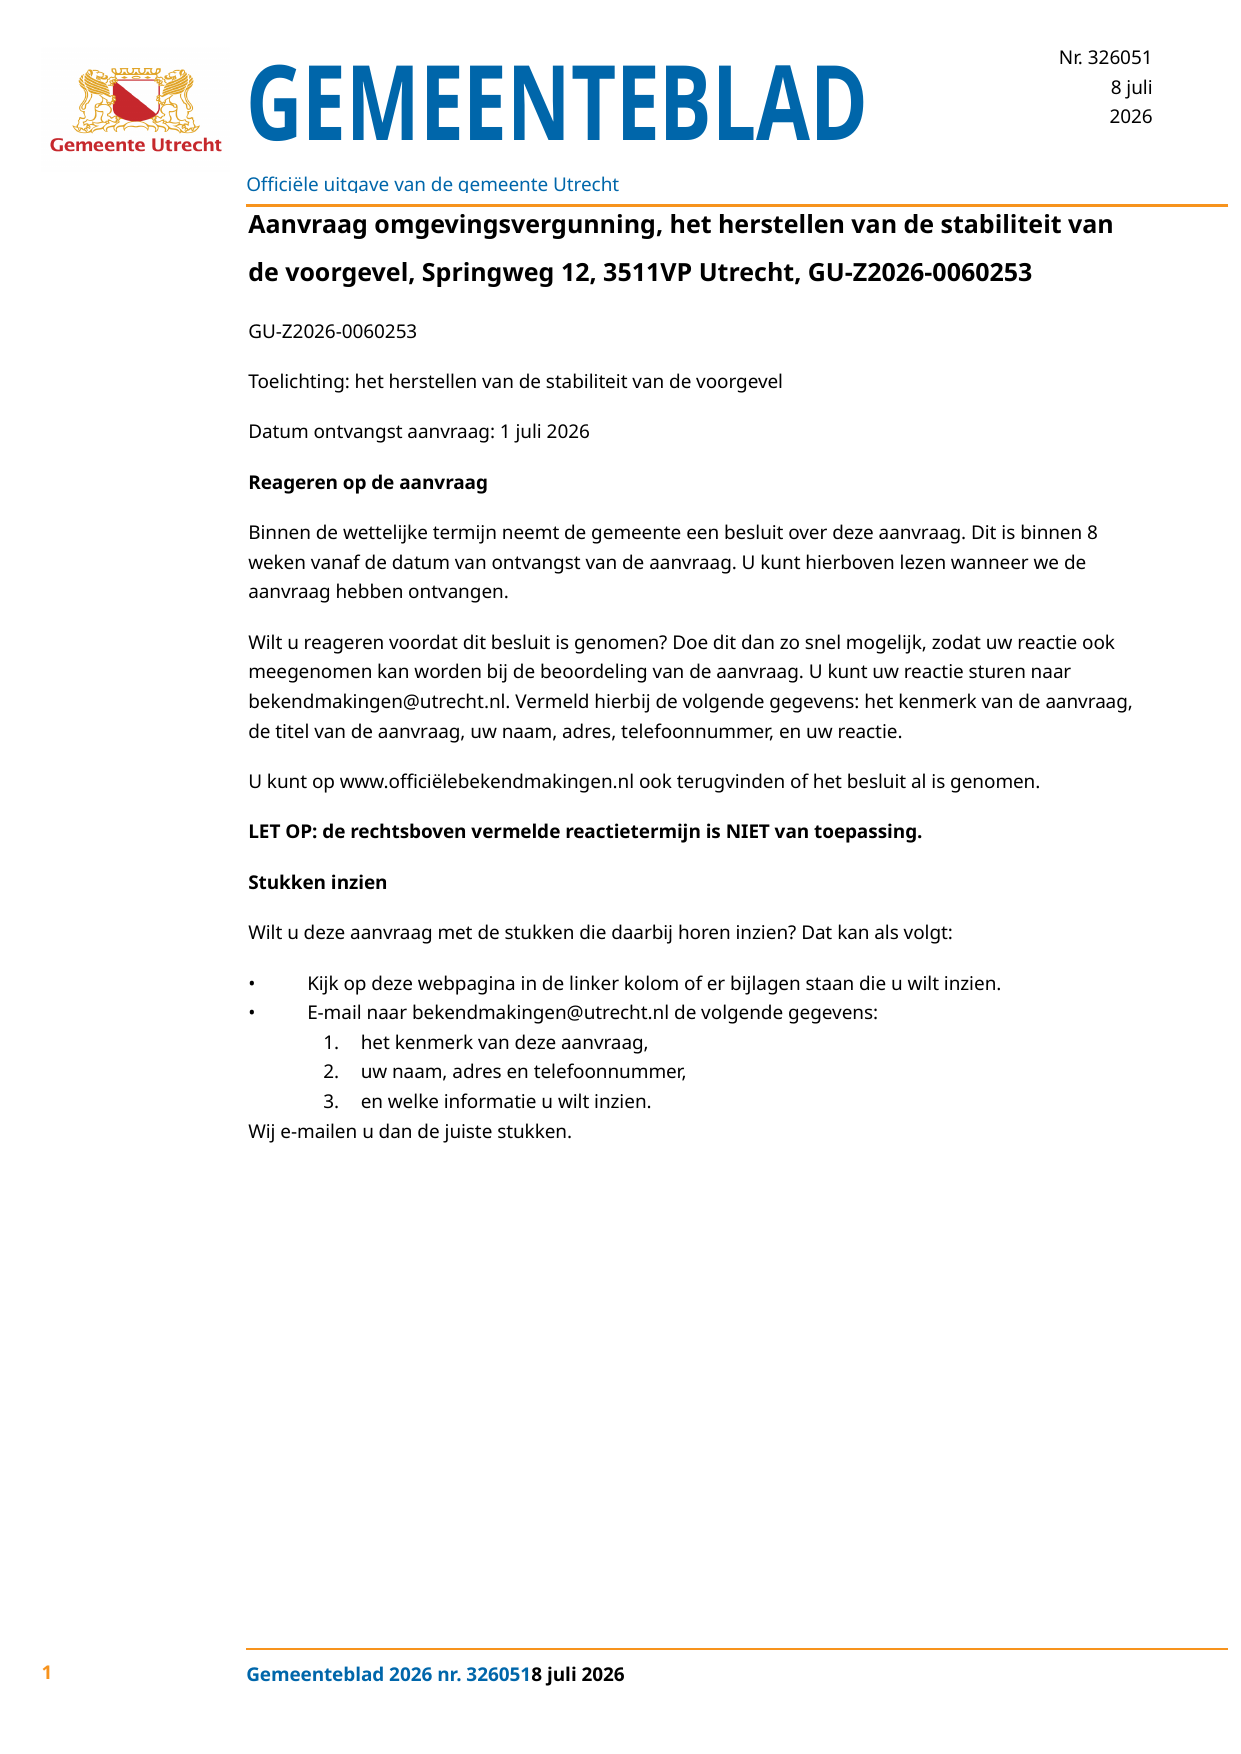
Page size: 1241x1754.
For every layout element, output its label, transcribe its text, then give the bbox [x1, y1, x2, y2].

text GU-Z2026-0060253 [248, 318, 1152, 344]
text Wij e-mailen u dan de juiste stukken. [248, 1118, 1152, 1144]
list en welke informatie u wilt inzien. [323, 1088, 1152, 1114]
list E-mail naar bekendmakingen@utrecht.nl de volgende gegevens: [248, 999, 1152, 1025]
text LET OP: de rechtsboven vermelde reactietermijn is NIET van toepassing. [248, 819, 1152, 844]
picture [41, 47, 231, 172]
text Reageren op de aanvraag [248, 469, 1152, 495]
list Kijk op deze webpagina in de linker kolom of er bijlagen staan die u wilt inzien. [248, 970, 1152, 996]
text Datum ontvangst aanvraag: 1 juli 2026 [248, 419, 1152, 444]
text Toelichting: het herstellen van de stabiliteit van de voorgevel [248, 368, 1152, 394]
text Wilt u reageren voordat dit besluit is genomen? Doe dit dan zo snel mogelijk, zodat uw reactie ook meegenomen kan worden bij de beoordeling van de aanvraag. U kunt uw reactie sturen naar bekendmakingen@utrecht.nl. Vermeld hierbij de volgende gegevens: het kenmerk van de aanvraag, de titel van de aanvraag, uw naam, adres, telefoonnummer, en uw reactie. [248, 629, 1152, 744]
text Binnen de wettelijke termijn neemt de gemeente een besluit over deze aanvraag. Dit is binnen 8 weken vanaf de datum van ontvangst van de aanvraag. U kunt hierboven lezen wanneer we de aanvraag hebben ontvangen. [248, 519, 1152, 604]
text Stukken inzien [248, 869, 1152, 895]
text Aanvraag omgevingsvergunning, het herstellen van de stabiliteit van de voorgevel, Springweg 12, 3511VP Utrecht, GU-Z2026-0060253 [248, 207, 1152, 288]
text U kunt op www.officiëlebekendmakingen.nl ook terugvinden of het besluit al is genomen. [248, 768, 1152, 794]
list uw naam, adres en telefoonnummer, [323, 1059, 1152, 1084]
text Wilt u deze aanvraag met de stukken die daarbij horen inzien? Dat kan als volgt: [248, 919, 1152, 945]
list het kenmerk van deze aanvraag, [323, 1029, 1152, 1055]
